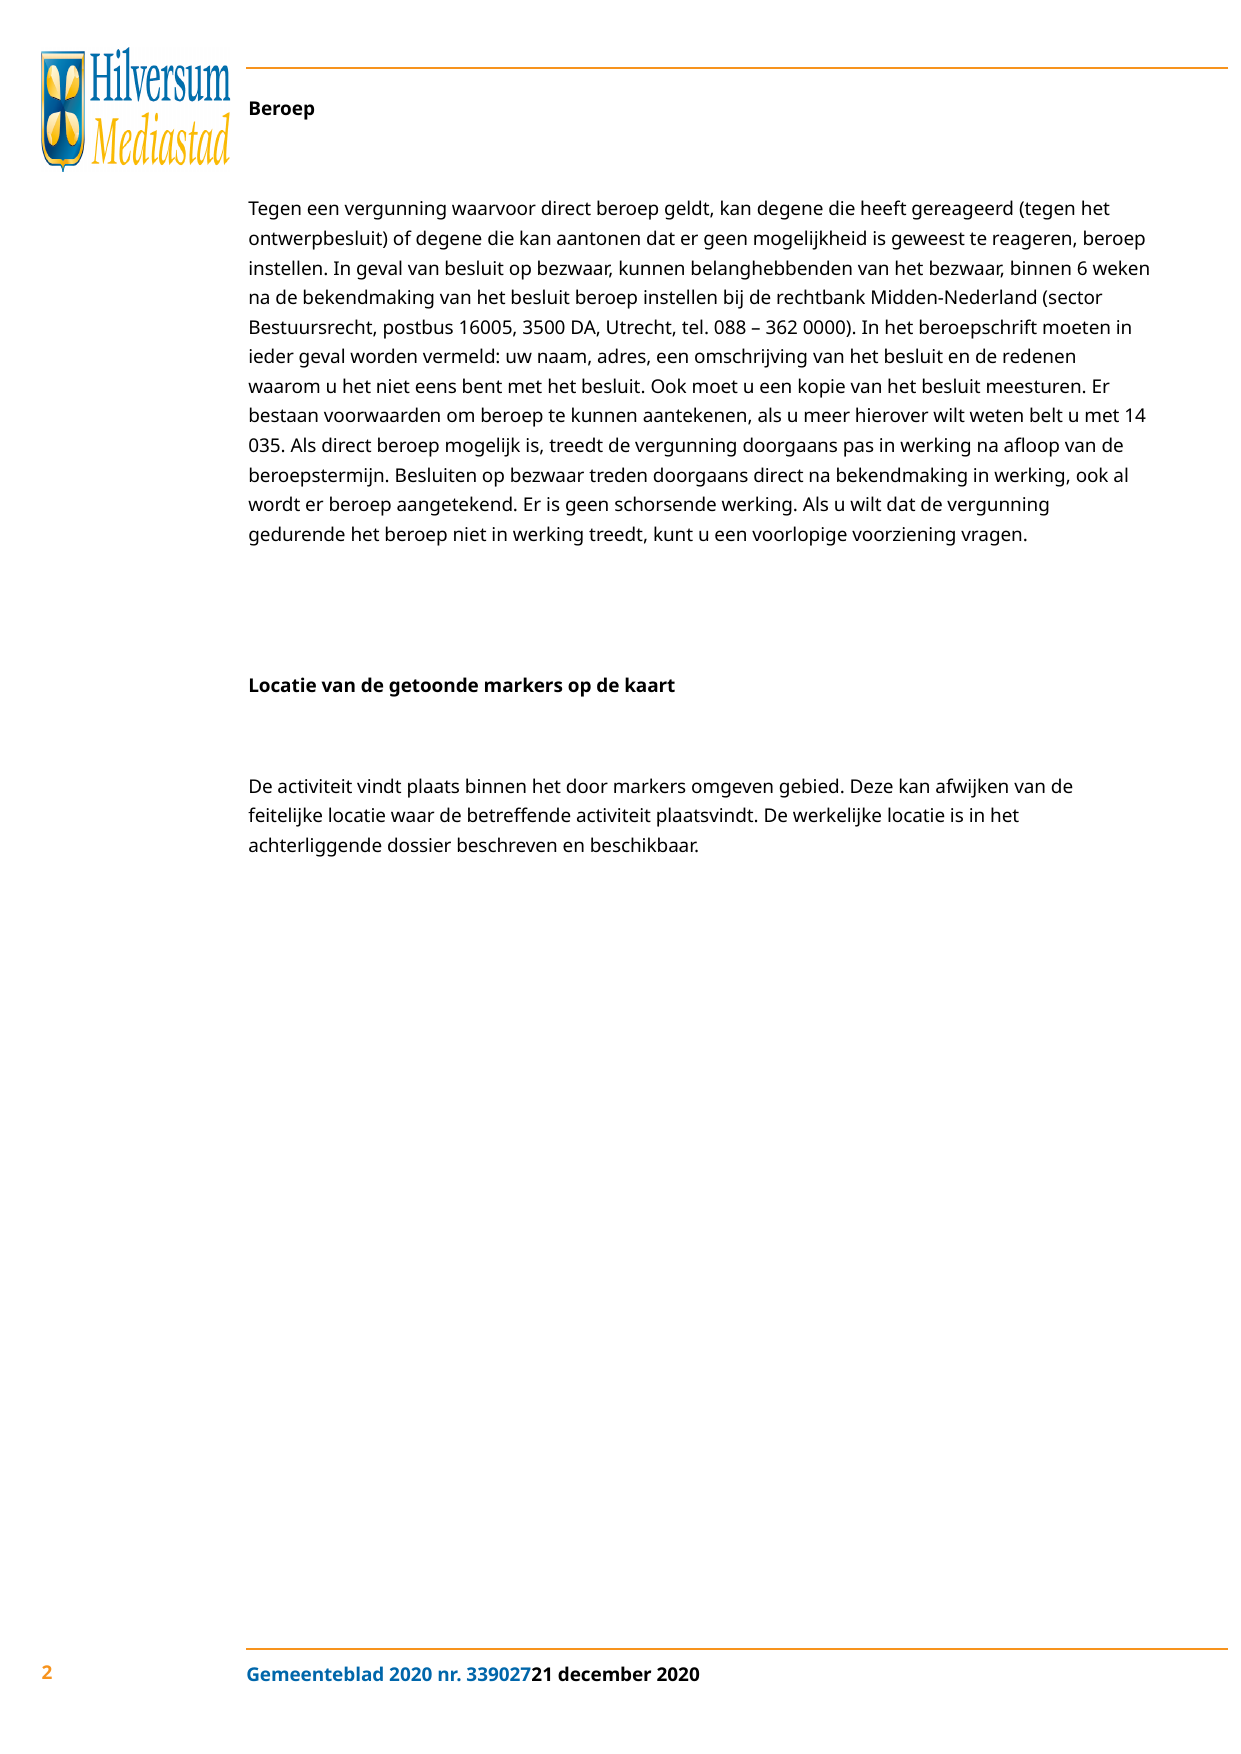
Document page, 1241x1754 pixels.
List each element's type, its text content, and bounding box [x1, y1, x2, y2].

text Tegen een vergunning waarvoor direct beroep geldt, kan degene die heeft gereageerd (tegen het ontwerpbesluit) of degene die kan aantonen dat er geen mogelijkheid is geweest te reageren, beroep instellen. In geval van besluit op bezwaar, kunnen belanghebbenden van het bezwaar, binnen 6 weken na de bekendmaking van het besluit beroep instellen bij de rechtbank Midden-Nederland (sector Bestuursrecht, postbus 16005, 3500 DA, Utrecht, tel. 088 – 362 0000). In het beroepschrift moeten in ieder geval worden vermeld: uw naam, adres, een omschrijving van het besluit en de redenen waarom u het niet eens bent met het besluit. Ook moet u een kopie van het besluit meesturen. Er bestaan voorwaarden om beroep te kunnen aantekenen, als u meer hierover wilt weten belt u met 14 035. Als direct beroep mogelijk is, treedt de vergunning doorgaans pas in werking na afloop van de beroepstermijn. Besluiten op bezwaar treden doorgaans direct na bekendmaking in werking, ook al wordt er beroep aangetekend. Er is geen schorsende werking. Als u wilt dat de vergunning gedurende het beroep niet in werking treedt, kunt u een voorlopige voorziening vragen. [248, 196, 1152, 547]
picture [41, 47, 231, 172]
text De activiteit vindt plaats binnen het door markers omgeven gebied. Deze kan afwijken van de feitelijke locatie waar de betreffende activiteit plaatsvindt. De werkelijke locatie is in het achterliggende dossier beschreven en beschikbaar. [248, 773, 1152, 858]
text Locatie van de getoonde markers op de kaart [248, 672, 1152, 698]
text Beroep [248, 95, 1152, 121]
